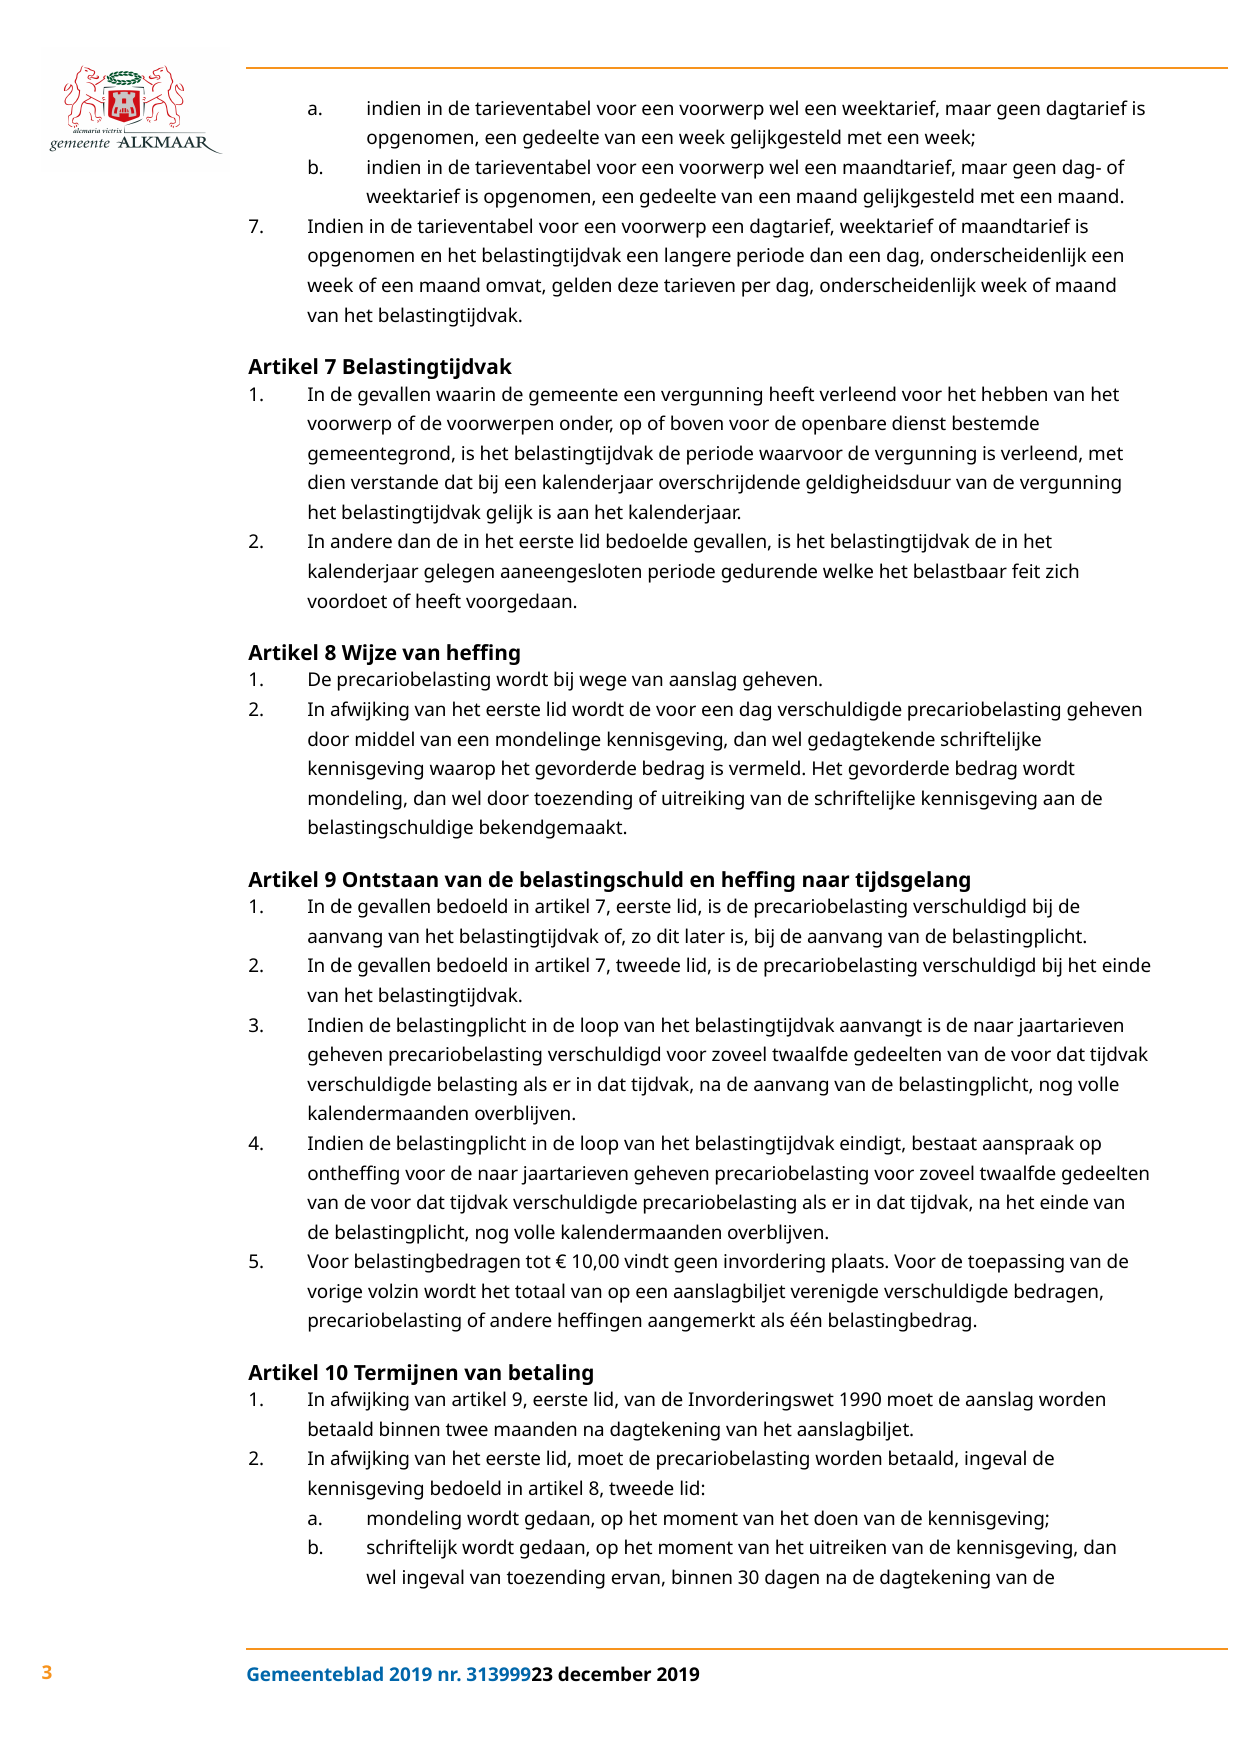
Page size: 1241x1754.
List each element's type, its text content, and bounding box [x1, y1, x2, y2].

list In afwijking van artikel 9, eerste lid, van de Invorderingswet 1990 moet de aanslag worden betaald binnen twee maanden na dagtekening van het aanslagbiljet. [248, 1386, 1152, 1442]
list mondeling wordt gedaan, op het moment van het doen van de kennisgeving; [307, 1505, 1152, 1531]
text Artikel 8 Wijze van heffing [248, 638, 1152, 667]
list Indien de belastingplicht in de loop van het belastingtijdvak aanvangt is de naar jaartarieven geheven precariobelasting verschuldigd voor zoveel twaalfde gedeelten van de voor dat tijdvak verschuldigde belasting als er in dat tijdvak, na de aanvang van de belastingplicht, nog volle kalendermaanden overblijven. [248, 1012, 1152, 1126]
list schriftelijk wordt gedaan, op het moment van het uitreiken van de kennisgeving, dan wel ingeval van toezending ervan, binnen 30 dagen na de dagtekening van de [307, 1534, 1152, 1590]
list indien in de tarieventabel voor een voorwerp wel een weektarief, maar geen dagtarief is opgenomen, een gedeelte van een week gelijkgesteld met een week; [307, 95, 1152, 150]
picture [41, 47, 231, 172]
list In de gevallen bedoeld in artikel 7, eerste lid, is de precariobelasting verschuldigd bij de aanvang van het belastingtijdvak of, zo dit later is, bij de aanvang van de belastingplicht. [248, 893, 1152, 949]
list In de gevallen waarin de gemeente een vergunning heeft verleend voor het hebben van het voorwerp of de voorwerpen onder, op of boven voor de openbare dienst bestemde gemeentegrond, is het belastingtijdvak de periode waarvoor de vergunning is verleend, met dien verstande dat bij een kalenderjaar overschrijdende geldigheidsduur van de vergunning het belastingtijdvak gelijk is aan het kalenderjaar. [248, 381, 1152, 525]
list De precariobelasting wordt bij wege van aanslag geheven. [248, 667, 1152, 692]
text Artikel 9 Ontstaan van de belastingschuld en heffing naar tijdsgelang [248, 865, 1152, 893]
list In andere dan de in het eerste lid bedoelde gevallen, is het belastingtijdvak de in het kalenderjaar gelegen aaneengesloten periode gedurende welke het belastbaar feit zich voordoet of heeft voorgedaan. [248, 529, 1152, 613]
list Voor belastingbedragen tot € 10,00 vindt geen invordering plaats. Voor de toepassing van de vorige volzin wordt het totaal van op een aanslagbiljet verenigde verschuldigde bedragen, precariobelasting of andere heffingen aangemerkt als één belastingbedrag. [248, 1248, 1152, 1333]
list In afwijking van het eerste lid, moet de precariobelasting worden betaald, ingeval de kennisgeving bedoeld in artikel 8, tweede lid: [248, 1446, 1152, 1501]
list indien in de tarieventabel voor een voorwerp wel een maandtarief, maar geen dag- of weektarief is opgenomen, een gedeelte van een maand gelijkgesteld met een maand. [307, 154, 1152, 209]
list In de gevallen bedoeld in artikel 7, tweede lid, is de precariobelasting verschuldigd bij het einde van het belastingtijdvak. [248, 953, 1152, 1008]
text Artikel 7 Belastingtijdvak [248, 352, 1152, 381]
list Indien in de tarieventabel voor een voorwerp een dagtarief, weektarief of maandtarief is opgenomen en het belastingtijdvak een langere periode dan een dag, onderscheidenlijk een week of een maand omvat, gelden deze tarieven per dag, onderscheidenlijk week of maand van het belastingtijdvak. [248, 213, 1152, 328]
text Artikel 10 Termijnen van betaling [248, 1358, 1152, 1386]
list In afwijking van het eerste lid wordt de voor een dag verschuldigde precariobelasting geheven door middel van een mondelinge kennisgeving, dan wel gedagtekende schriftelijke kennisgeving waarop het gevorderde bedrag is vermeld. Het gevorderde bedrag wordt mondeling, dan wel door toezending of uitreiking van de schriftelijke kennisgeving aan de belastingschuldige bekendgemaakt. [248, 696, 1152, 840]
list Indien de belastingplicht in de loop van het belastingtijdvak eindigt, bestaat aanspraak op ontheffing voor de naar jaartarieven geheven precariobelasting voor zoveel twaalfde gedeelten van de voor dat tijdvak verschuldigde precariobelasting als er in dat tijdvak, na het einde van de belastingplicht, nog volle kalendermaanden overblijven. [248, 1130, 1152, 1244]
